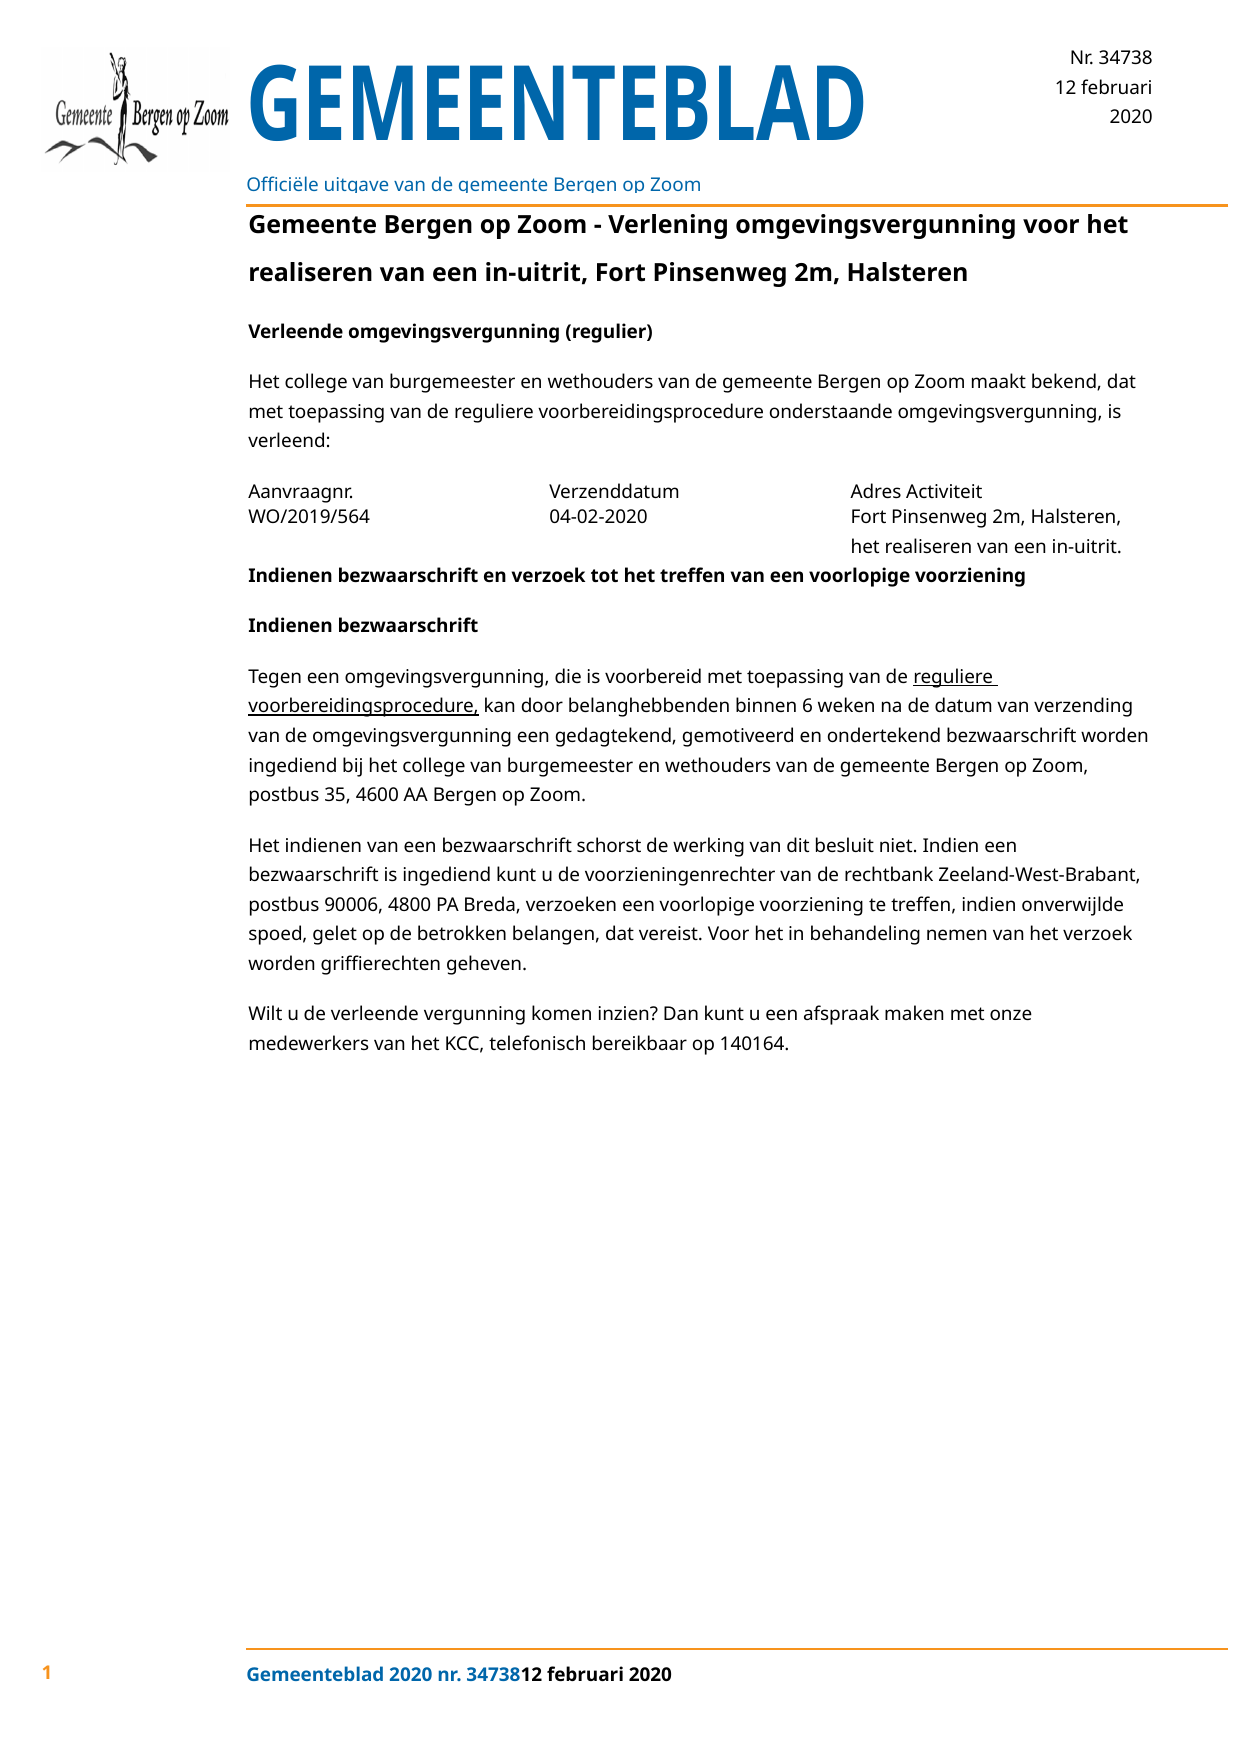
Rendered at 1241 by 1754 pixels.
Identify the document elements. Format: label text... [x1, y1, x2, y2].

text Tegen een omgevingsvergunning, die is voorbereid met toepassing van de reguliere voorbereidingsprocedure, kan door belanghebbenden binnen 6 weken na de datum van verzending van de omgevingsvergunning een gedagtekend, gemotiveerd en ondertekend bezwaarschrift worden ingediend bij het college van burgemeester en wethouders van de gemeente Bergen op Zoom, postbus 35, 4600 AA Bergen op Zoom. [248, 663, 1152, 807]
text Gemeente Bergen op Zoom - Verlening omgevingsvergunning voor het realiseren van een in-uitrit, Fort Pinsenweg 2m, Halsteren [248, 207, 1152, 288]
table_cell Fort Pinsenweg 2m, Halsteren, het realiseren van een in-uitrit. [850, 504, 1152, 559]
table_header Verzenddatum [549, 478, 850, 504]
text Verleende omgevingsvergunning (regulier) [248, 318, 1152, 344]
table_header Aanvraagnr. [248, 478, 549, 504]
text Indienen bezwaarschrift [248, 613, 1152, 638]
text Indienen bezwaarschrift en verzoek tot het treffen van een voorlopige voorziening [248, 562, 1152, 588]
text Het college van burgemeester en wethouders van de gemeente Bergen op Zoom maakt bekend, dat met toepassing van de reguliere voorbereidingsprocedure onderstaande omgevingsvergunning, is verleend: [248, 368, 1152, 453]
table_header Adres Activiteit [850, 478, 1152, 504]
picture [41, 47, 231, 172]
table_cell WO/2019/564 [248, 504, 549, 559]
text Het indienen van een bezwaarschrift schorst de werking van dit besluit niet. Indien een bezwaarschrift is ingediend kunt u de voorzieningenrechter van de rechtbank Zeeland-West-Brabant, postbus 90006, 4800 PA Breda, verzoeken een voorlopige voorziening te treffen, indien onverwijlde spoed, gelet op de betrokken belangen, dat vereist. Voor het in behandeling nemen van het verzoek worden griffierechten geheven. [248, 832, 1152, 976]
table_cell 04-02-2020 [549, 504, 850, 559]
text Wilt u de verleende vergunning komen inzien? Dan kunt u een afspraak maken met onze medewerkers van het KCC, telefonisch bereikbaar op 140164. [248, 1001, 1152, 1056]
